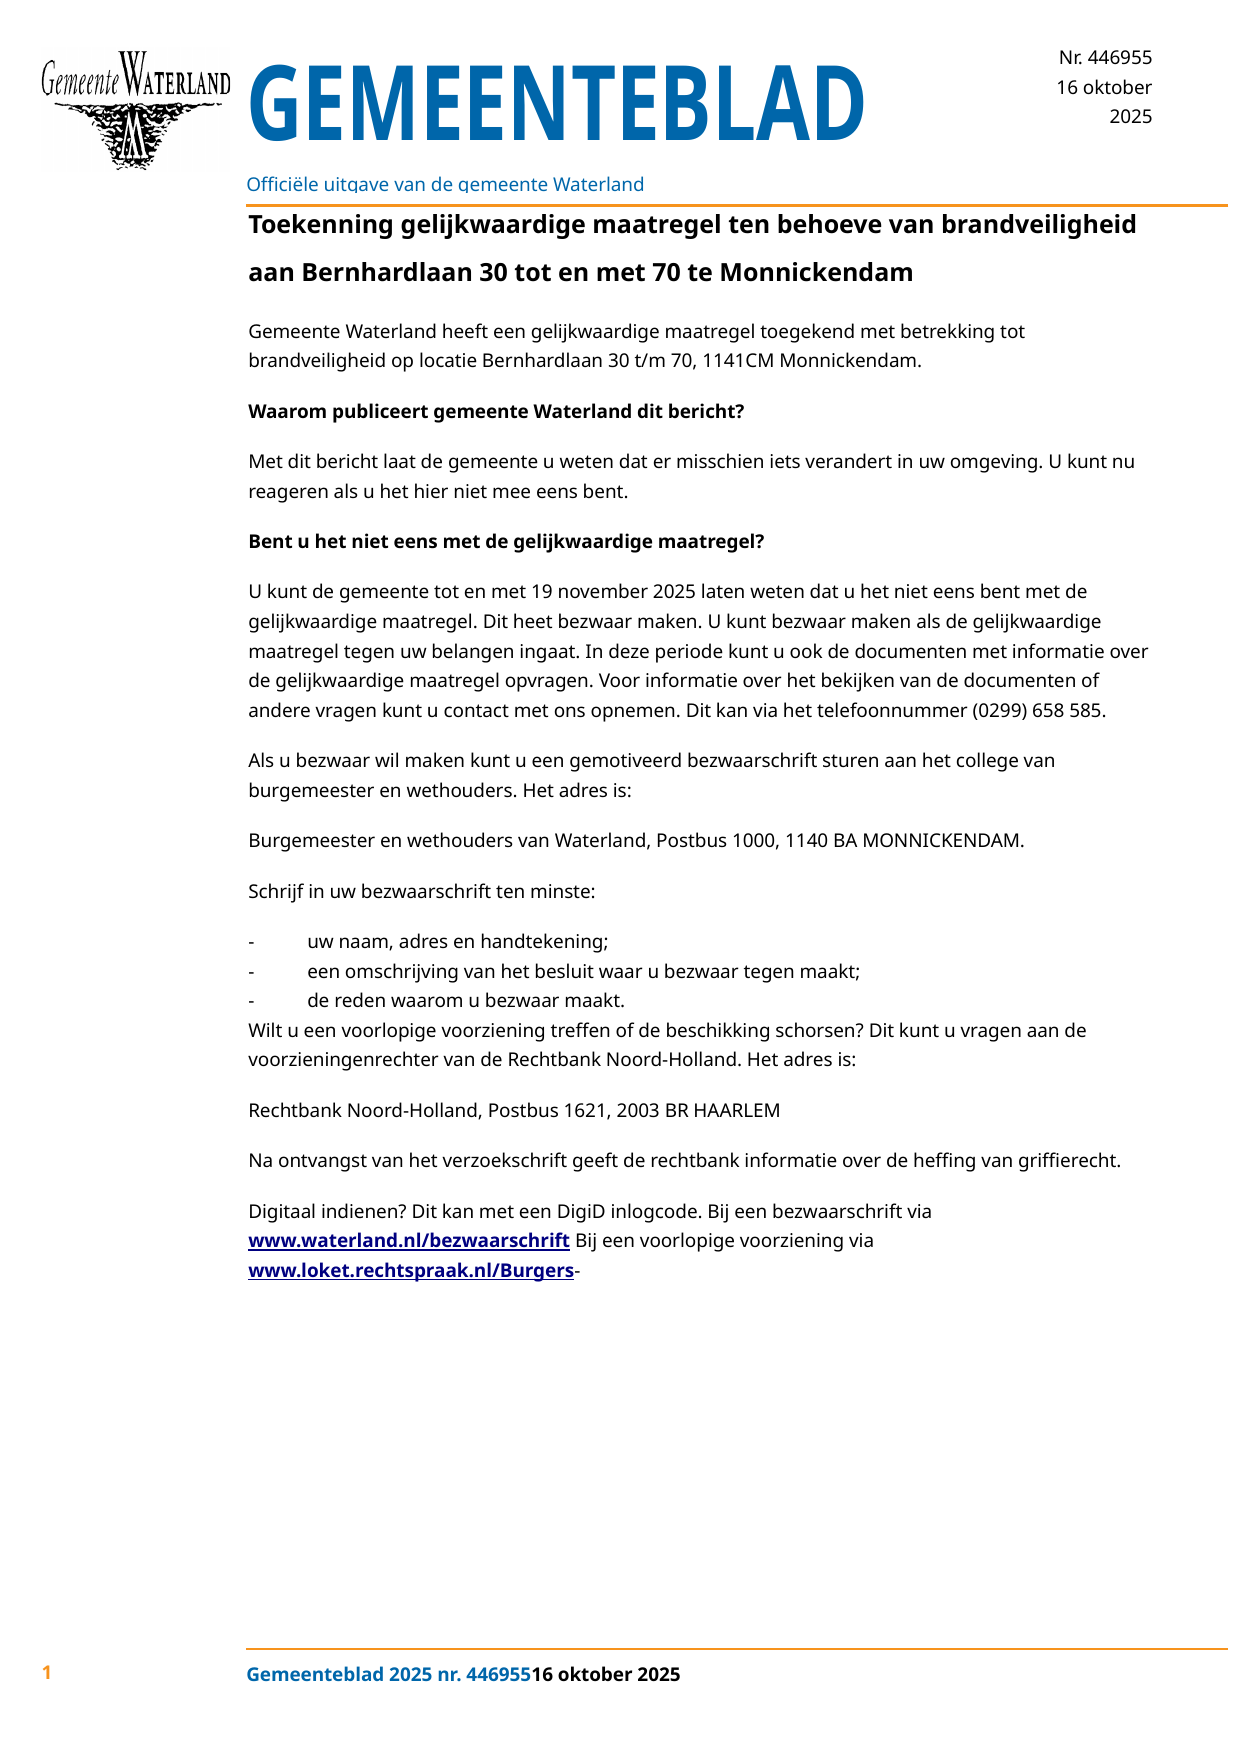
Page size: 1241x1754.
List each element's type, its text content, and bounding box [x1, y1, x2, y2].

text Toekenning gelijkwaardige maatregel ten behoeve van brandveiligheid aan Bernhardlaan 30 tot en met 70 te Monnickendam [248, 207, 1152, 288]
text Als u bezwaar wil maken kunt u een gemotiveerd bezwaarschrift sturen aan het college van burgemeester en wethouders. Het adres is: [248, 747, 1152, 803]
text Bent u het niet eens met de gelijkwaardige maatregel? [248, 528, 1152, 554]
text Digitaal indienen? Dit kan met een DigiD inlogcode. Bij een bezwaarschrift via www.waterland.nl/bezwaarschrift Bij een voorlopige voorziening via www.loket.rechtspraak.nl/Burgers- [248, 1198, 1152, 1283]
picture [41, 47, 231, 172]
list uw naam, adres en handtekening; [248, 928, 1152, 954]
text Burgemeester en wethouders van Waterland, Postbus 1000, 1140 BA MONNICKENDAM. [248, 827, 1152, 853]
text Waarom publiceert gemeente Waterland dit bericht? [248, 398, 1152, 424]
text Wilt u een voorlopige voorziening treffen of de beschikking schorsen? Dit kunt u vragen aan de voorzieningenrechter van de Rechtbank Noord-Holland. Het adres is: [248, 1017, 1152, 1072]
text Met dit bericht laat de gemeente u weten dat er misschien iets verandert in uw omgeving. U kunt nu reageren als u het hier niet mee eens bent. [248, 448, 1152, 504]
text Rechtbank Noord-Holland, Postbus 1621, 2003 BR HAARLEM [248, 1097, 1152, 1123]
text Gemeente Waterland heeft een gelijkwaardige maatregel toegekend met betrekking tot brandveiligheid op locatie Bernhardlaan 30 t/m 70, 1141CM Monnickendam. [248, 318, 1152, 373]
list een omschrijving van het besluit waar u bezwaar tegen maakt; [248, 958, 1152, 984]
list de reden waarom u bezwaar maakt. [248, 987, 1152, 1013]
text Na ontvangst van het verzoekschrift geeft de rechtbank informatie over de heffing van griffierecht. [248, 1147, 1152, 1173]
text U kunt de gemeente tot en met 19 november 2025 laten weten dat u het niet eens bent met de gelijkwaardige maatregel. Dit heet bezwaar maken. U kunt bezwaar maken als de gelijkwaardige maatregel tegen uw belangen ingaat. In deze periode kunt u ook de documenten met informatie over de gelijkwaardige maatregel opvragen. Voor informatie over het bekijken van de documenten of andere vragen kunt u contact met ons opnemen. Dit kan via het telefoonnummer (0299) 658 585. [248, 579, 1152, 723]
text Schrijf in uw bezwaarschrift ten minste: [248, 878, 1152, 904]
